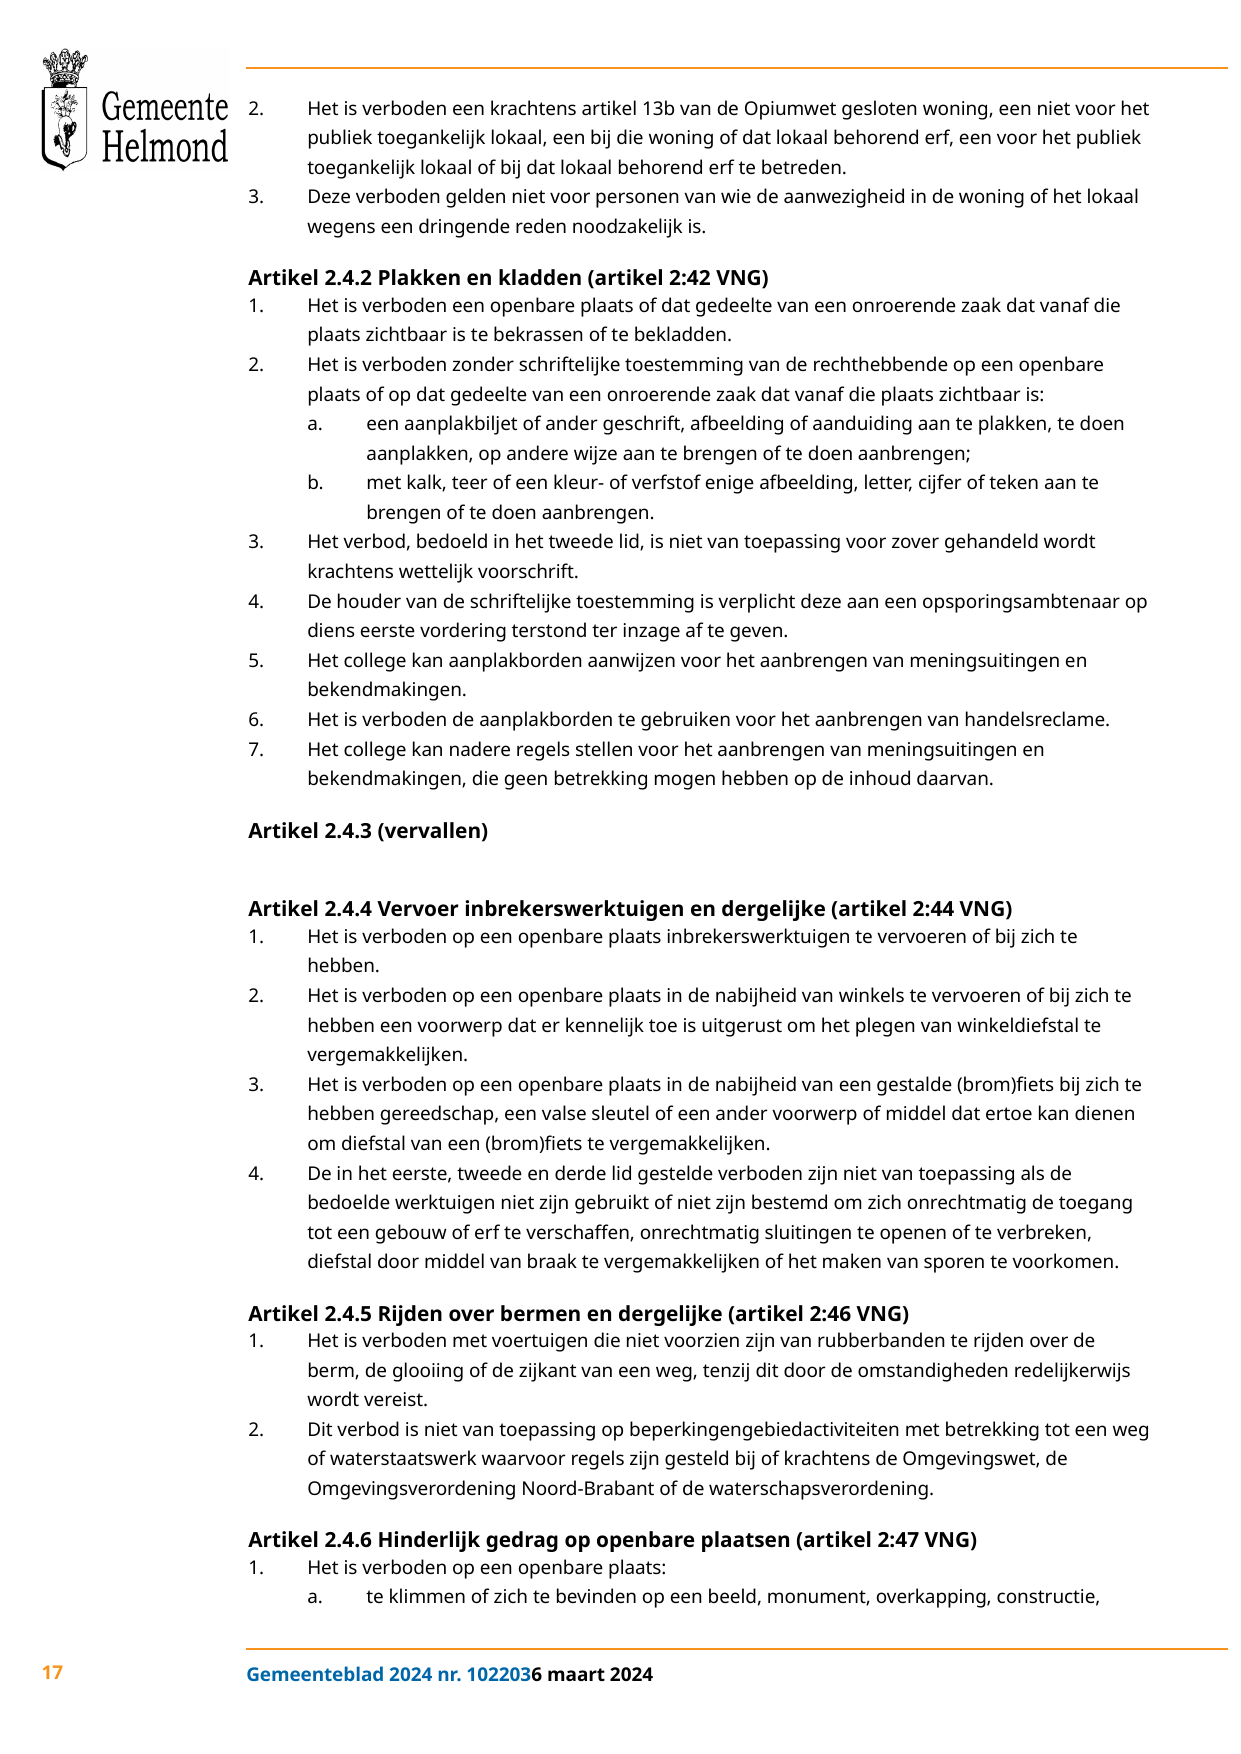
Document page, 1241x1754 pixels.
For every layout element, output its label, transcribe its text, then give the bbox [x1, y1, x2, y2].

list De in het eerste, tweede en derde lid gestelde verboden zijn niet van toepassing als de bedoelde werktuigen niet zijn gebruikt of niet zijn bestemd om zich onrechtmatig de toegang tot een gebouw of erf te verschaffen, onrechtmatig sluitingen te openen of te verbreken, diefstal door middel van braak te vergemakkelijken of het maken van sporen te voorkomen. [248, 1160, 1152, 1274]
list Het is verboden met voertuigen die niet voorzien zijn van rubberbanden te rijden over de berm, de glooiing of de zijkant van een weg, tenzij dit door de omstandigheden redelijkerwijs wordt vereist. [248, 1327, 1152, 1412]
list Het is verboden zonder schriftelijke toestemming van de rechthebbende op een openbare plaats of op dat gedeelte van een onroerende zaak dat vanaf die plaats zichtbaar is: [248, 351, 1152, 406]
text Artikel 2.4.4 Vervoer inbrekerswerktuigen en dergelijke (artikel 2:44 VNG) [248, 894, 1152, 923]
list Het college kan aanplakborden aanwijzen voor het aanbrengen van meningsuitingen en bekendmakingen. [248, 647, 1152, 702]
text Artikel 2.4.5 Rijden over bermen en dergelijke (artikel 2:46 VNG) [248, 1299, 1152, 1327]
picture [41, 47, 231, 172]
list Het verbod, bedoeld in het tweede lid, is niet van toepassing voor zover gehandeld wordt krachtens wettelijk voorschrift. [248, 529, 1152, 584]
list Het is verboden op een openbare plaats in de nabijheid van winkels te vervoeren of bij zich te hebben een voorwerp dat er kennelijk toe is uitgerust om het plegen van winkeldiefstal te vergemakkelijken. [248, 982, 1152, 1067]
list met kalk, teer of een kleur- of verfstof enige afbeelding, letter, cijfer of teken aan te brengen of te doen aanbrengen. [307, 469, 1152, 525]
list Het is verboden een openbare plaats of dat gedeelte van een onroerende zaak dat vanaf die plaats zichtbaar is te bekrassen of te bekladden. [248, 292, 1152, 347]
list Het is verboden op een openbare plaats inbrekerswerktuigen te vervoeren of bij zich te hebben. [248, 923, 1152, 978]
list Het is verboden op een openbare plaats in de nabijheid van een gestalde (brom)fiets bij zich te hebben gereedschap, een valse sleutel of een ander voorwerp of middel dat ertoe kan dienen om diefstal van een (brom)fiets te vergemakkelijken. [248, 1071, 1152, 1156]
list te klimmen of zich te bevinden op een beeld, monument, overkapping, constructie, [307, 1584, 1152, 1609]
list Het is verboden op een openbare plaats: [248, 1554, 1152, 1580]
list Dit verbod is niet van toepassing op beperkingengebiedactiviteiten met betrekking tot een weg of waterstaatswerk waarvoor regels zijn gesteld bij of krachtens de Omgevingswet, de Omgevingsverordening Noord-Brabant of de waterschapsverordening. [248, 1416, 1152, 1501]
list Het is verboden een krachtens artikel 13b van de Opiumwet gesloten woning, een niet voor het publiek toegankelijk lokaal, een bij die woning of dat lokaal behorend erf, een voor het publiek toegankelijk lokaal of bij dat lokaal behorend erf te betreden. [248, 95, 1152, 180]
list een aanplakbiljet of ander geschrift, afbeelding of aanduiding aan te plakken, te doen aanplakken, op andere wijze aan te brengen of te doen aanbrengen; [307, 410, 1152, 466]
text Artikel 2.4.2 Plakken en kladden (artikel 2:42 VNG) [248, 263, 1152, 292]
list De houder van de schriftelijke toestemming is verplicht deze aan een opsporingsambtenaar op diens eerste vordering terstond ter inzage af te geven. [248, 588, 1152, 643]
text Artikel 2.4.3 (vervallen) [248, 816, 1152, 844]
list Het is verboden de aanplakborden te gebruiken voor het aanbrengen van handelsreclame. [248, 706, 1152, 732]
text Artikel 2.4.6 Hinderlijk gedrag op openbare plaatsen (artikel 2:47 VNG) [248, 1526, 1152, 1554]
list Het college kan nadere regels stellen voor het aanbrengen van meningsuitingen en bekendmakingen, die geen betrekking mogen hebben op de inhoud daarvan. [248, 736, 1152, 791]
list Deze verboden gelden niet voor personen van wie de aanwezigheid in de woning of het lokaal wegens een dringende reden noodzakelijk is. [248, 183, 1152, 239]
